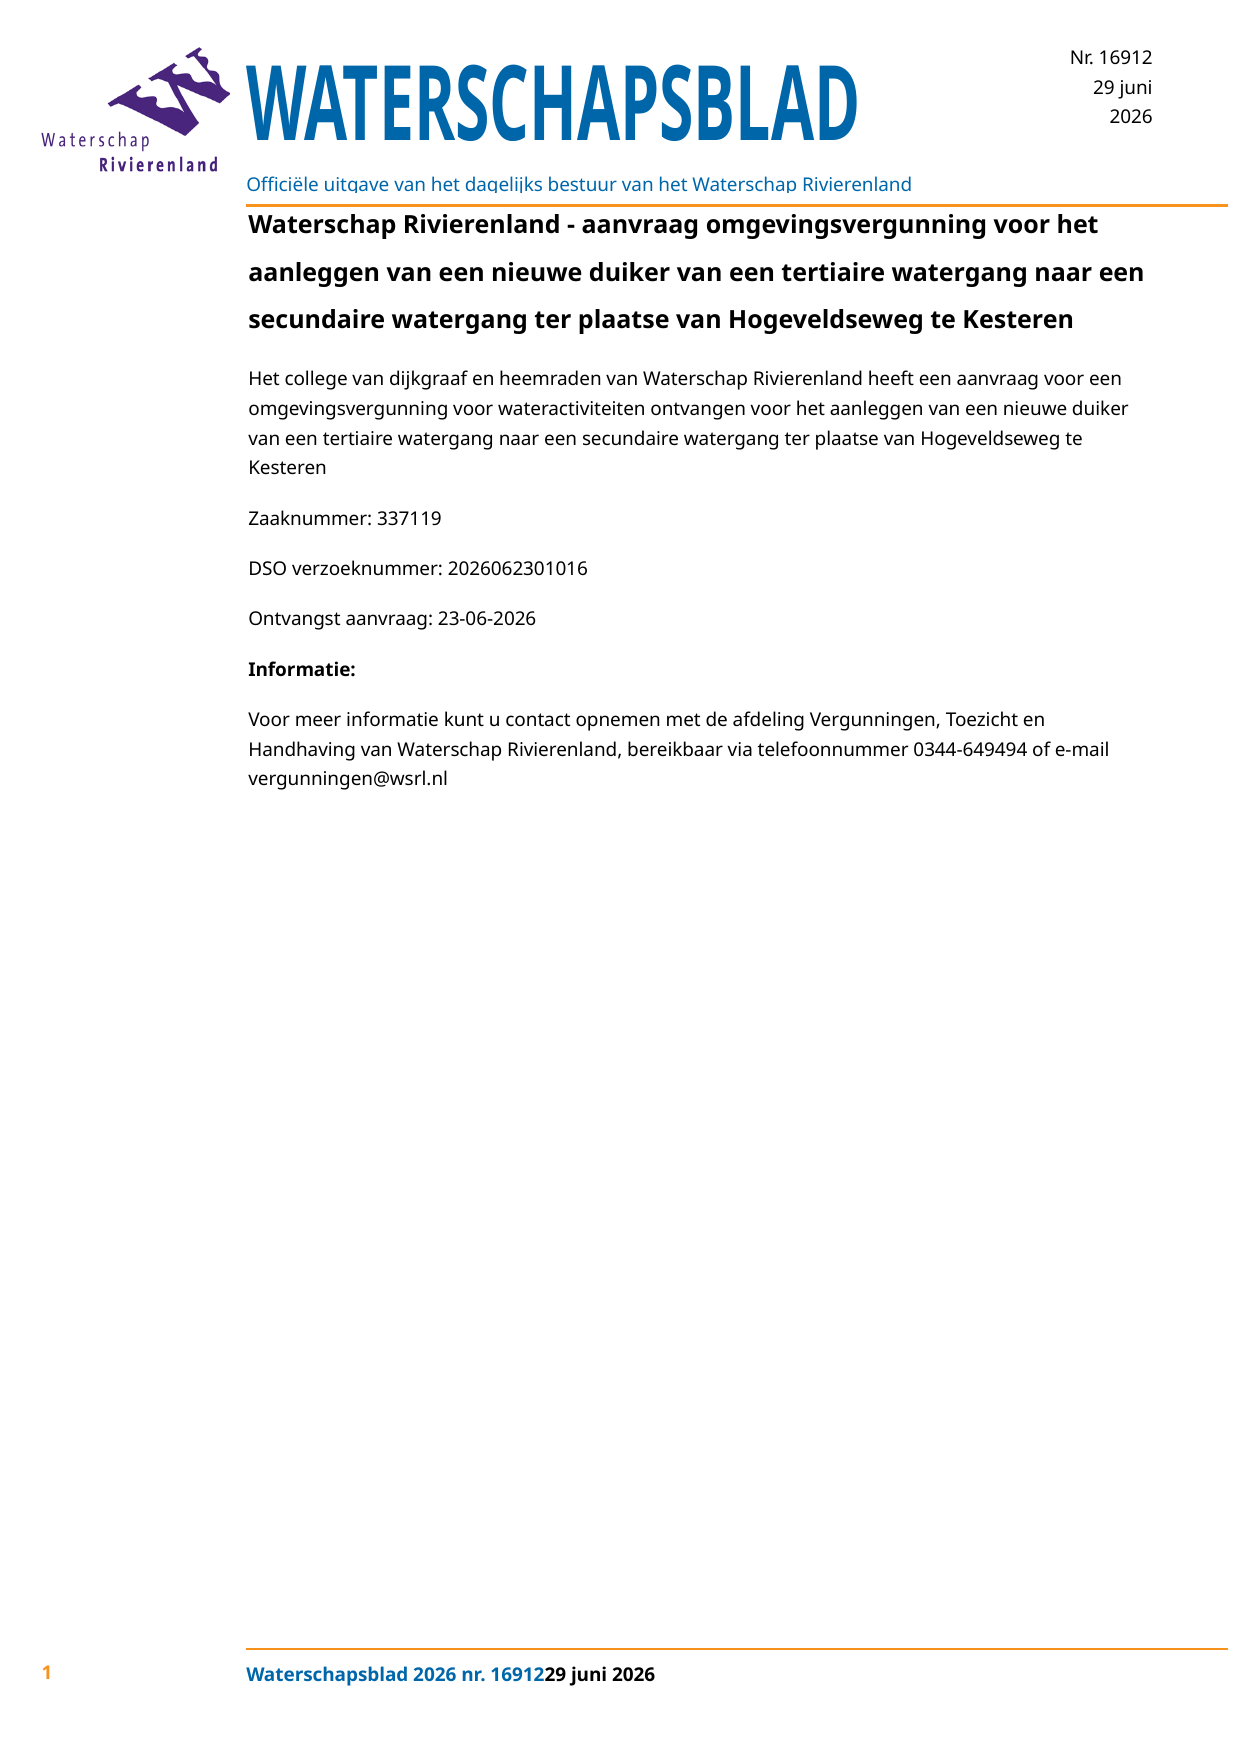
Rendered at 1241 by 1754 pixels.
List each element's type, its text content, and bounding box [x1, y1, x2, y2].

text Ontvangst aanvraag: 23-06-2026 [248, 606, 1152, 631]
text Het college van dijkgraaf en heemraden van Waterschap Rivierenland heeft een aanvraag voor een omgevingsvergunning voor wateractiviteiten ontvangen voor het aanleggen van een nieuwe duiker van een tertiaire watergang naar een secundaire watergang ter plaatse van Hogeveldseweg te Kesteren [248, 366, 1152, 480]
text Informatie: [248, 656, 1152, 682]
text Waterschap Rivierenland - aanvraag omgevingsvergunning voor het aanleggen van een nieuwe duiker van een tertiaire watergang naar een secundaire watergang ter plaatse van Hogeveldseweg te Kesteren [248, 207, 1152, 336]
text Voor meer informatie kunt u contact opnemen met de afdeling Vergunningen, Toezicht en Handhaving van Waterschap Rivierenland, bereikbaar via telefoonnummer 0344-649494 of e-mail vergunningen@wsrl.nl [248, 706, 1152, 791]
text Zaaknummer: 337119 [248, 505, 1152, 530]
picture [41, 47, 231, 172]
text DSO verzoeknummer: 2026062301016 [248, 555, 1152, 581]
